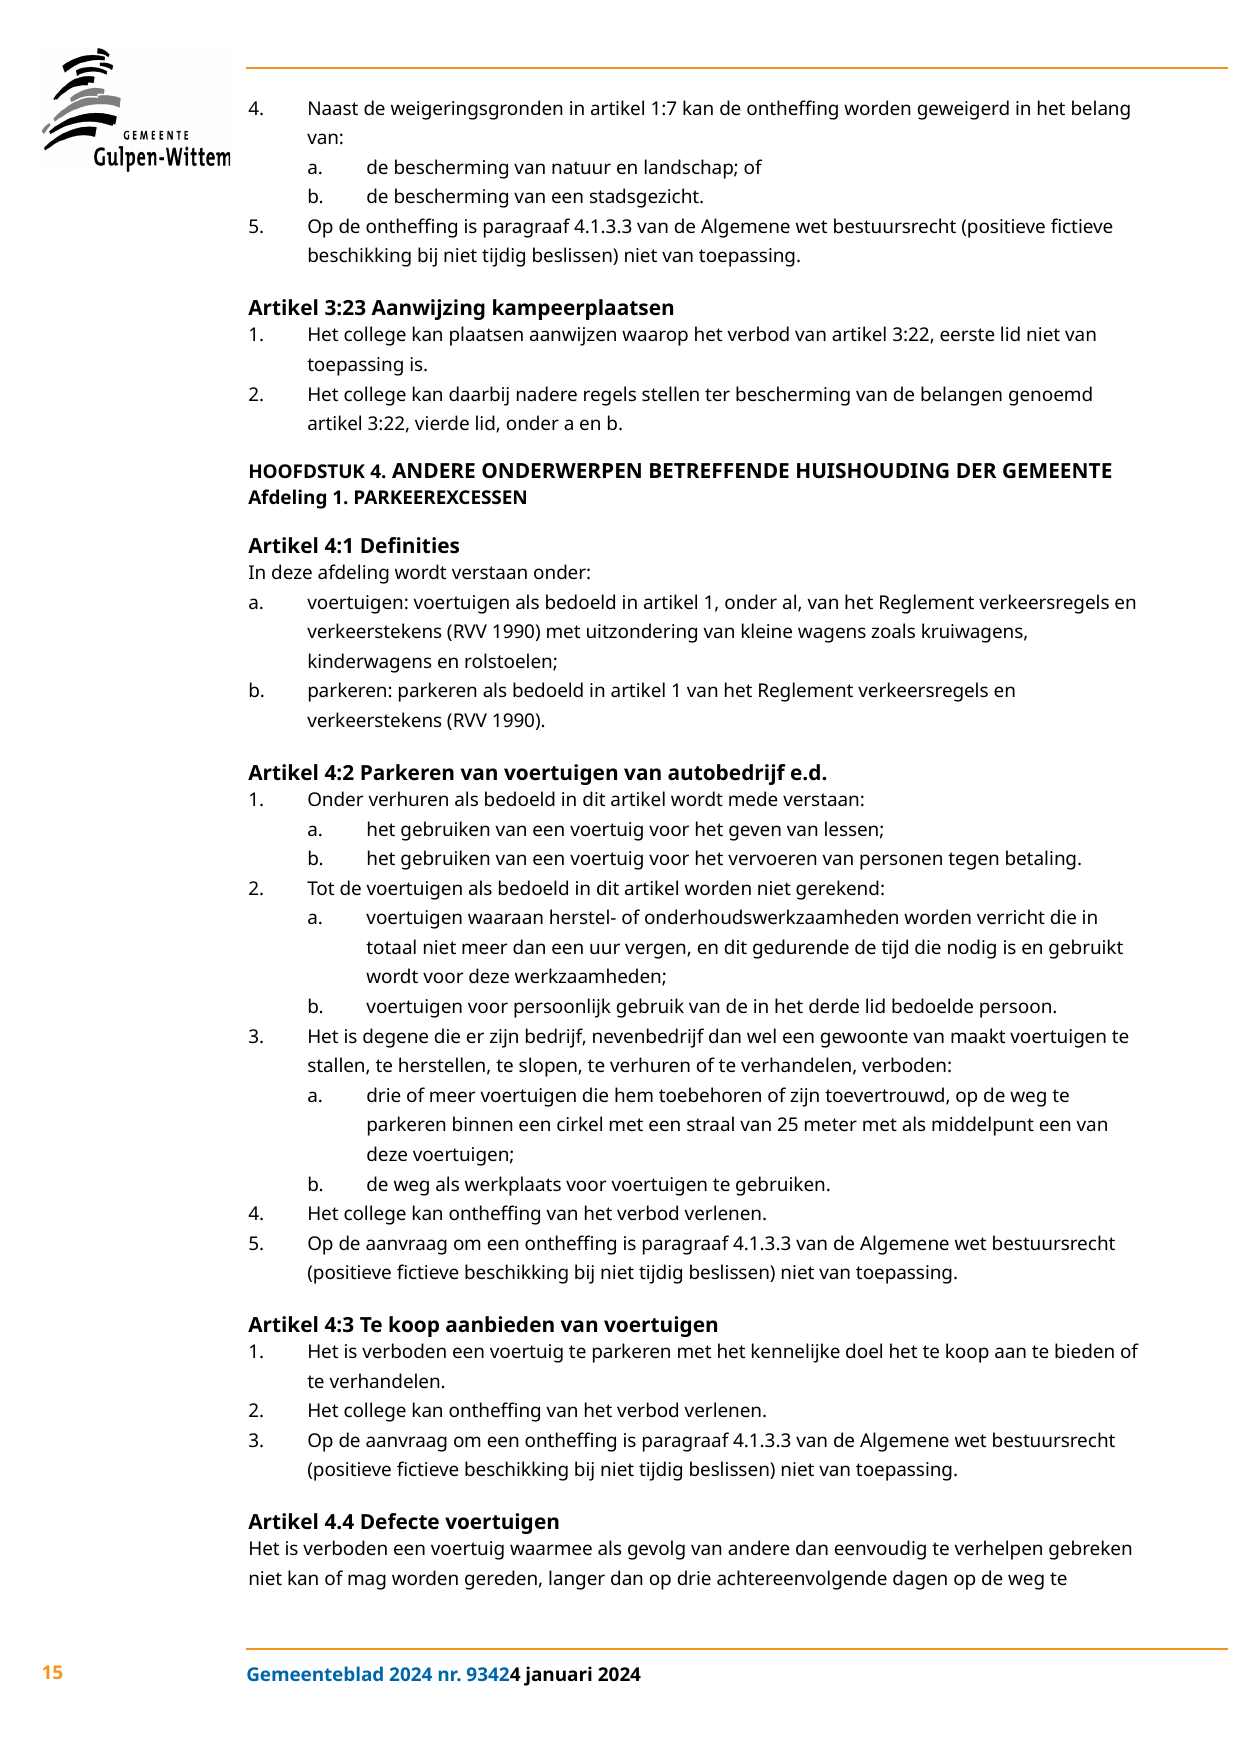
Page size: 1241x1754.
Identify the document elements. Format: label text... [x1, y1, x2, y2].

list Op de aanvraag om een ontheffing is paragraaf 4.1.3.3 van de Algemene wet bestuursrecht (positieve fictieve beschikking bij niet tijdig beslissen) niet van toepassing. [248, 1427, 1152, 1482]
list parkeren: parkeren als bedoeld in artikel 1 van het Reglement verkeersregels en verkeerstekens (RVV 1990). [248, 678, 1152, 733]
text Afdeling 1. PARKEEREXCESSEN [248, 484, 1152, 510]
list voertuigen waaraan herstel- of onderhoudswerkzaamheden worden verricht die in totaal niet meer dan een uur vergen, en dit gedurende de tijd die nodig is en gebruikt wordt voor deze werkzaamheden; [307, 904, 1152, 989]
text Artikel 4:3 Te koop aanbieden van voertuigen [248, 1310, 1152, 1338]
picture [41, 47, 231, 172]
text Artikel 4:2 Parkeren van voertuigen van autobedrijf e.d. [248, 758, 1152, 786]
list Tot de voertuigen als bedoeld in dit artikel worden niet gerekend: [248, 875, 1152, 901]
list het gebruiken van een voertuig voor het geven van lessen; [307, 816, 1152, 841]
list Op de aanvraag om een ontheffing is paragraaf 4.1.3.3 van de Algemene wet bestuursrecht (positieve fictieve beschikking bij niet tijdig beslissen) niet van toepassing. [248, 1230, 1152, 1285]
list de bescherming van natuur en landschap; of [307, 154, 1152, 180]
list Het college kan plaatsen aanwijzen waarop het verbod van artikel 3:22, eerste lid niet van toepassing is. [248, 322, 1152, 377]
list drie of meer voertuigen die hem toebehoren of zijn toevertrouwd, op de weg te parkeren binnen een cirkel met een straal van 25 meter met als middelpunt een van deze voertuigen; [307, 1082, 1152, 1167]
list Het college kan ontheffing van het verbod verlenen. [248, 1200, 1152, 1226]
text Artikel 3:23 Aanwijzing kampeerplaatsen [248, 293, 1152, 322]
list Het college kan ontheffing van het verbod verlenen. [248, 1397, 1152, 1423]
list de weg als werkplaats voor voertuigen te gebruiken. [307, 1171, 1152, 1196]
text Het is verboden een voertuig waarmee als gevolg van andere dan eenvoudig te verhelpen gebreken niet kan of mag worden gereden, langer dan op drie achtereenvolgende dagen op de weg te [248, 1536, 1152, 1591]
list Op de ontheffing is paragraaf 4.1.3.3 van de Algemene wet bestuursrecht (positieve fictieve beschikking bij niet tijdig beslissen) niet van toepassing. [248, 213, 1152, 268]
text HOOFDSTUK 4. ANDERE ONDERWERPEN BETREFFENDE HUISHOUDING DER GEMEENTE [248, 456, 1152, 484]
list Onder verhuren als bedoeld in dit artikel wordt mede verstaan: [248, 786, 1152, 812]
list Naast de weigeringsgronden in artikel 1:7 kan de ontheffing worden geweigerd in het belang van: [248, 95, 1152, 150]
list voertuigen voor persoonlijk gebruik van de in het derde lid bedoelde persoon. [307, 993, 1152, 1019]
list de bescherming van een stadsgezicht. [307, 183, 1152, 209]
list voertuigen: voertuigen als bedoeld in artikel 1, onder al, van het Reglement verkeersregels en verkeerstekens (RVV 1990) met uitzondering van kleine wagens zoals kruiwagens, kinderwagens en rolstoelen; [248, 589, 1152, 674]
text In deze afdeling wordt verstaan onder: [248, 559, 1152, 585]
list Het is verboden een voertuig te parkeren met het kennelijke doel het te koop aan te bieden of te verhandelen. [248, 1338, 1152, 1394]
list Het college kan daarbij nadere regels stellen ter bescherming van de belangen genoemd artikel 3:22, vierde lid, onder a en b. [248, 381, 1152, 436]
list Het is degene die er zijn bedrijf, nevenbedrijf dan wel een gewoonte van maakt voertuigen te stallen, te herstellen, te slopen, te verhuren of te verhandelen, verboden: [248, 1023, 1152, 1078]
text Artikel 4:1 Definities [248, 531, 1152, 559]
text Artikel 4.4 Defecte voertuigen [248, 1507, 1152, 1536]
list het gebruiken van een voertuig voor het vervoeren van personen tegen betaling. [307, 845, 1152, 871]
